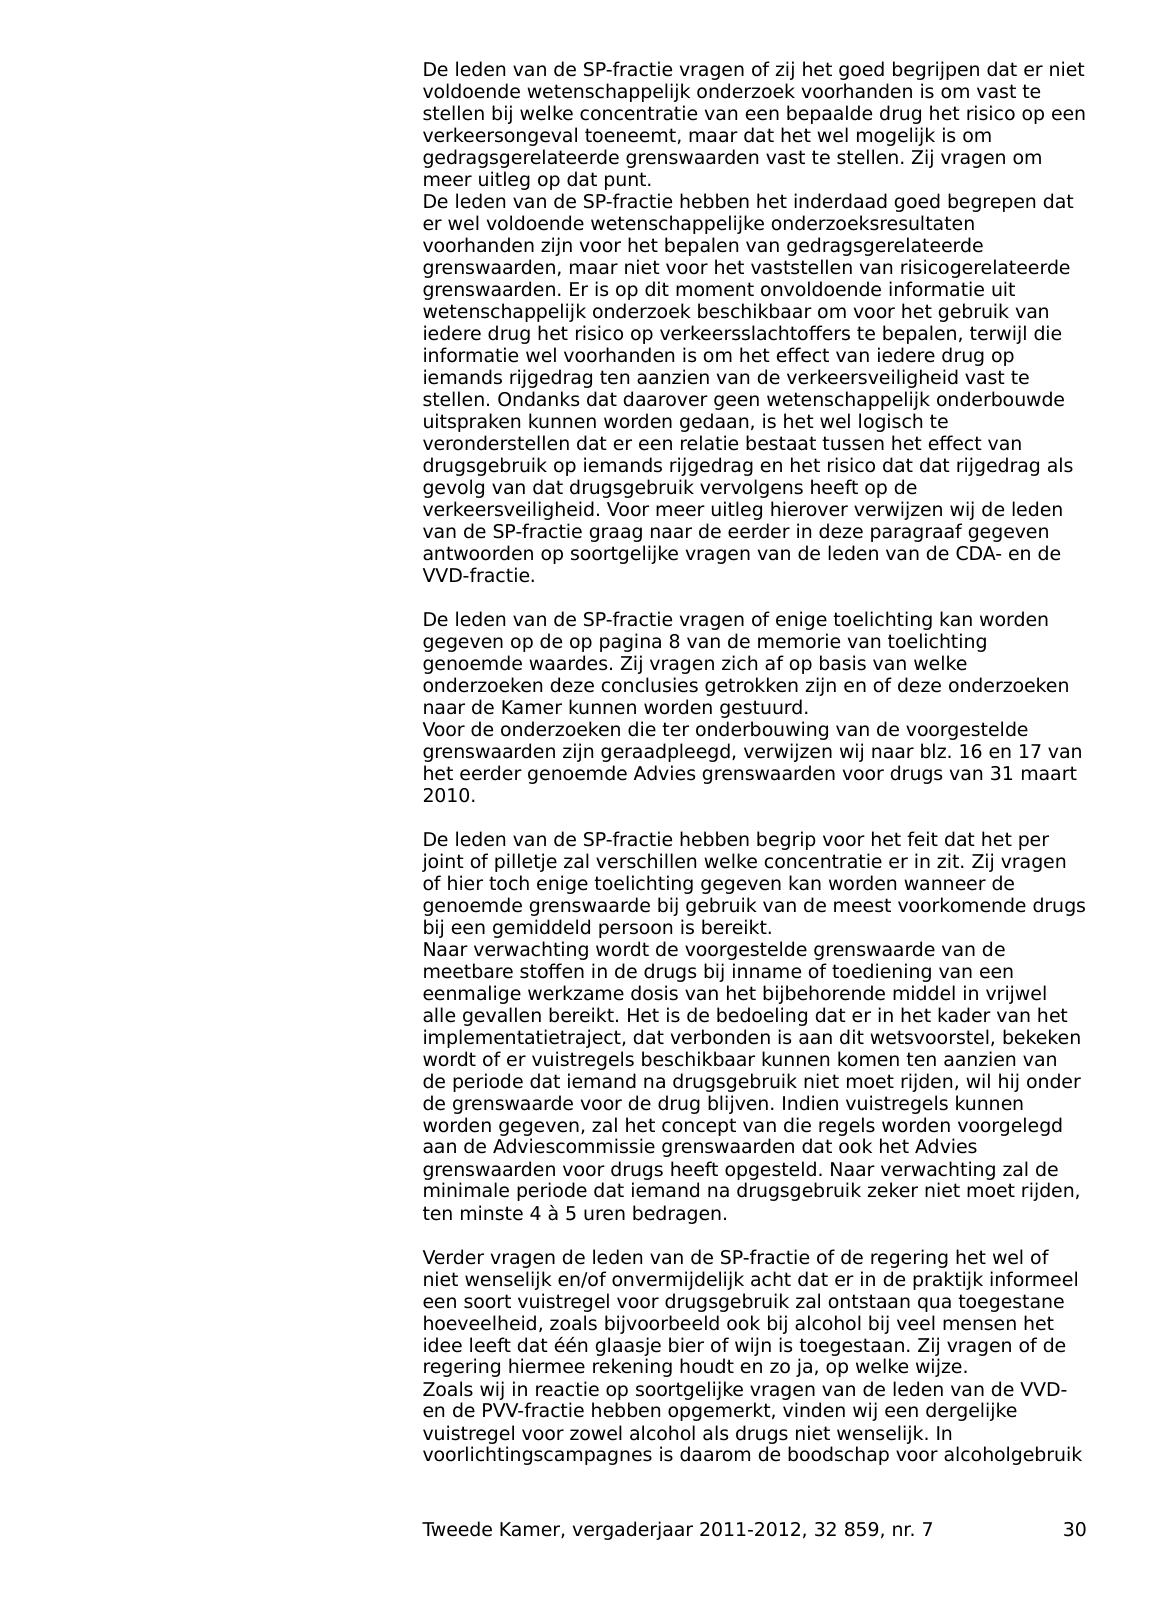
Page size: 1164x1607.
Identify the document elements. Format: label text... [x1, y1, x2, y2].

text De leden van de SP-fractie vragen of zij het goed begrijpen dat er niet voldoende wetenschappelijk onderzoek voorhanden is om vast te stellen bij welke concentratie van een bepaalde drug het risico op een verkeersongeval toeneemt, maar dat het wel mogelijk is om gedragsgerelateerde grenswaarden vast te stellen. Zij vragen om meer uitleg op dat punt. [422, 59, 1087, 191]
text De leden van de SP-fractie vragen of enige toelichting kan worden gegeven op de op pagina 8 van de memorie van toelichting genoemde waardes. Zij vragen zich af op basis van welke onderzoeken deze conclusies getrokken zijn en of deze onderzoeken naar de Kamer kunnen worden gestuurd. [422, 609, 1087, 719]
text De leden van de SP-fractie hebben begrip voor het feit dat het per joint of pilletje zal verschillen welke concentratie er in zit. Zij vragen of hier toch enige toelichting gegeven kan worden wanneer de genoemde grenswaarde bij gebruik van de meest voorkomende drugs bij een gemiddeld persoon is bereikt. [422, 829, 1087, 939]
text Zoals wij in reactie op soortgelijke vragen van de leden van de VVD- en de PVV-fractie hebben opgemerkt, vinden wij een dergelijke vuistregel voor zowel alcohol als drugs niet wenselijk. In voorlichtingscampagnes is daarom de boodschap voor alcoholgebruik [422, 1378, 1087, 1466]
text De leden van de SP-fractie hebben het inderdaad goed begrepen dat er wel voldoende wetenschappelijke onderzoeksresultaten voorhanden zijn voor het bepalen van gedragsgerelateerde grenswaarden, maar niet voor het vaststellen van risicogerelateerde grenswaarden. Er is op dit moment onvoldoende informatie uit wetenschappelijk onderzoek beschikbaar om voor het gebruik van iedere drug het risico op verkeersslachtoffers te bepalen, terwijl die informatie wel voorhanden is om het effect van iedere drug op iemands rijgedrag ten aanzien van de verkeersveiligheid vast te stellen. Ondanks dat daarover geen wetenschappelijk onderbouwde uitspraken kunnen worden gedaan, is het wel logisch te veronderstellen dat er een relatie bestaat tussen het effect van drugsgebruik op iemands rijgedrag en het risico dat dat rijgedrag als gevolg van dat drugsgebruik vervolgens heeft op de verkeersveiligheid. Voor meer uitleg hierover verwijzen wij de leden van de SP-fractie graag naar de eerder in deze paragraaf gegeven antwoorden op soortgelijke vragen van de leden van de CDA- en de VVD-fractie. [422, 191, 1087, 587]
text Naar verwachting wordt de voorgestelde grenswaarde van de meetbare stoffen in de drugs bij inname of toediening van een eenmalige werkzame dosis van het bijbehorende middel in vrijwel alle gevallen bereikt. Het is de bedoeling dat er in het kader van het implementatietraject, dat verbonden is aan dit wetsvoorstel, bekeken wordt of er vuistregels beschikbaar kunnen komen ten aanzien van de periode dat iemand na drugsgebruik niet moet rijden, wil hij onder de grenswaarde voor de drug blijven. Indien vuistregels kunnen worden gegeven, zal het concept van die regels worden voorgelegd aan de Adviescommissie grenswaarden dat ook het Advies grenswaarden voor drugs heeft opgesteld. Naar verwachting zal de minimale periode dat iemand na drugsgebruik zeker niet moet rijden, ten minste 4 à 5 uren bedragen. [422, 939, 1087, 1224]
text Verder vragen de leden van de SP-fractie of de regering het wel of niet wenselijk en/of onvermijdelijk acht dat er in de praktijk informeel een soort vuistregel voor drugsgebruik zal ontstaan qua toegestane hoeveelheid, zoals bijvoorbeeld ook bij alcohol bij veel mensen het idee leeft dat één glaasje bier of wijn is toegestaan. Zij vragen of de regering hiermee rekening houdt en zo ja, op welke wijze. [422, 1247, 1087, 1378]
text Voor de onderzoeken die ter onderbouwing van de voorgestelde grenswaarden zijn geraadpleegd, verwijzen wij naar blz. 16 en 17 van het eerder genoemde Advies grenswaarden voor drugs van 31 maart 2010. [422, 719, 1087, 807]
